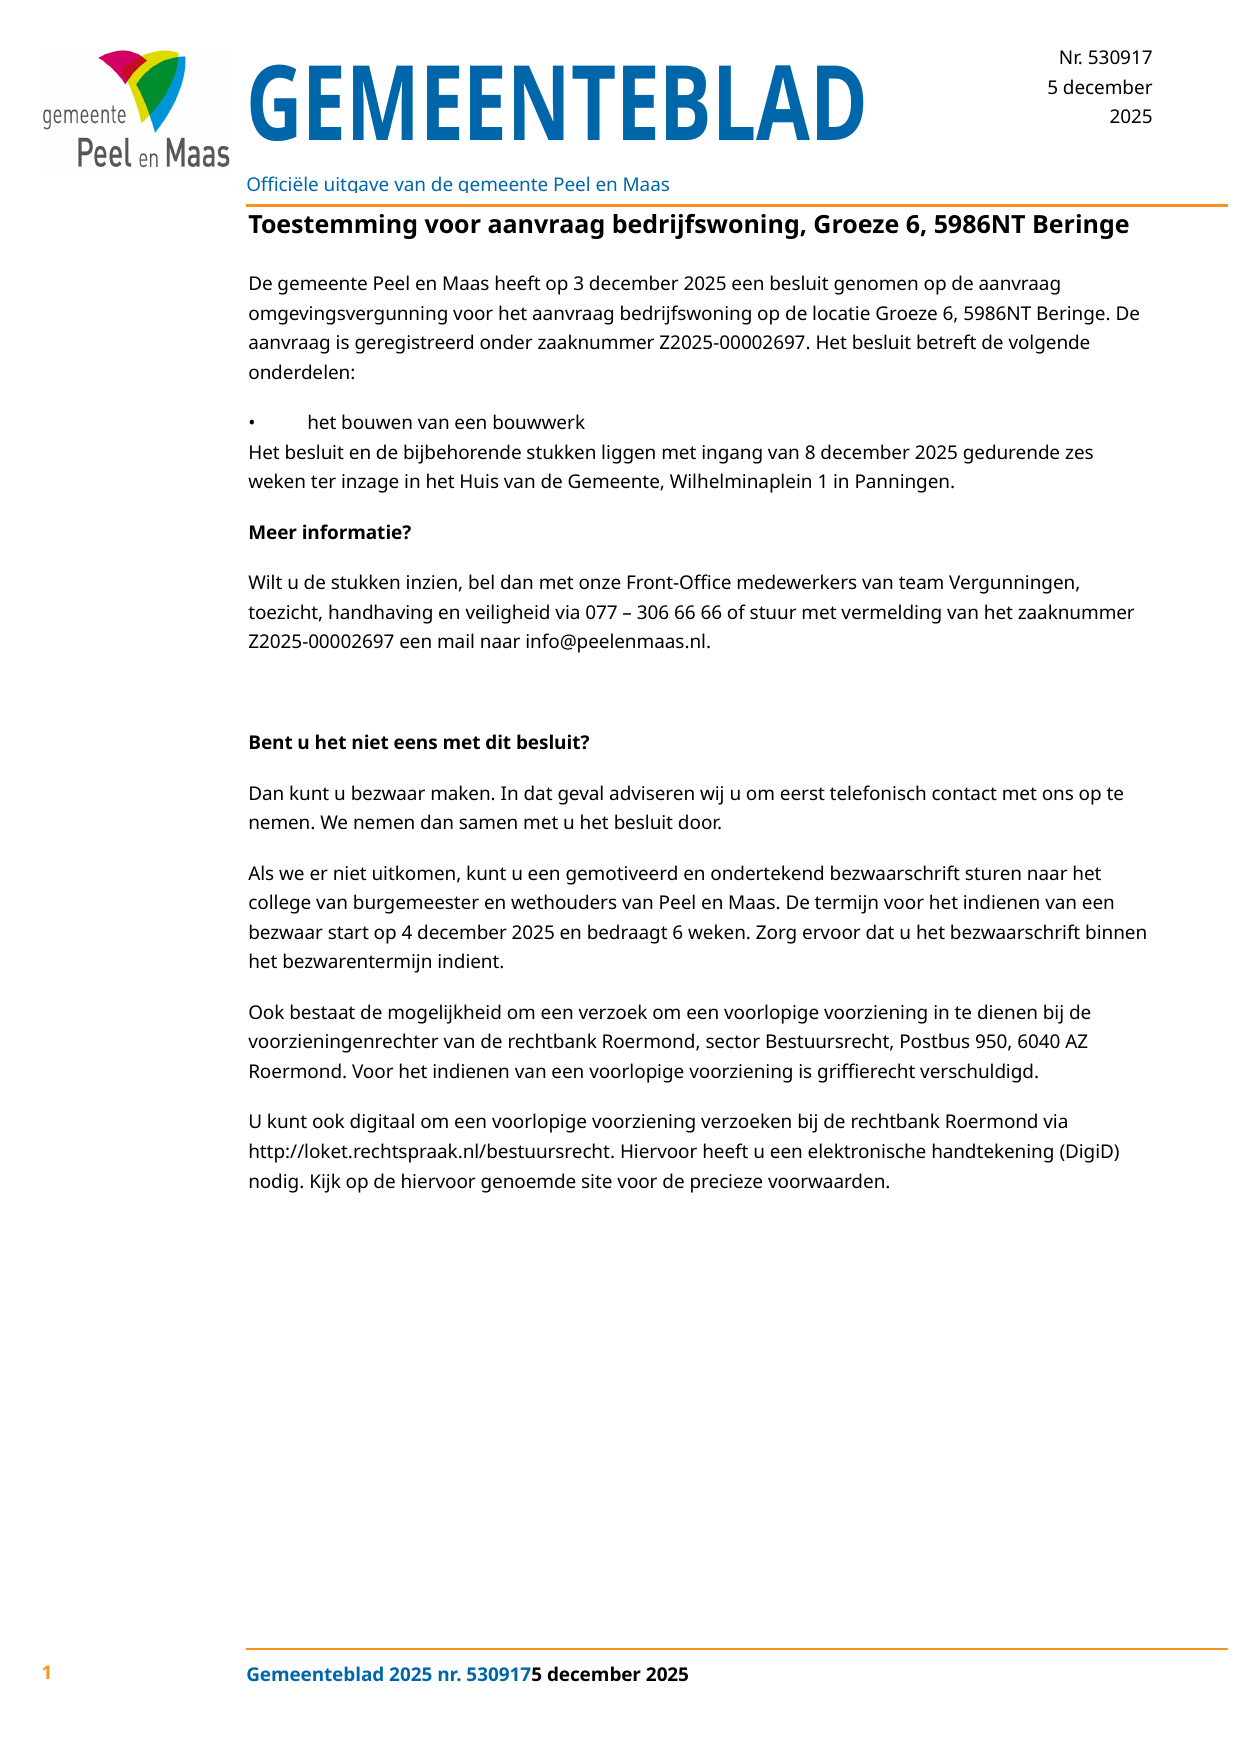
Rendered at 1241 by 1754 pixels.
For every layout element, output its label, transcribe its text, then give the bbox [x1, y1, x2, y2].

text Wilt u de stukken inzien, bel dan met onze Front-Office medewerkers van team Vergunningen, toezicht, handhaving en veiligheid via 077 – 306 66 66 of stuur met vermelding van het zaaknummer Z2025-00002697 een mail naar info@peelenmaas.nl. [248, 569, 1152, 654]
list het bouwen van een bouwwerk [248, 409, 1152, 435]
text Ook bestaat de mogelijkheid om een verzoek om een voorlopige voorziening in te dienen bij de voorzieningenrechter van de rechtbank Roermond, sector Bestuursrecht, Postbus 950, 6040 AZ Roermond. Voor het indienen van een voorlopige voorziening is griffierecht verschuldigd. [248, 999, 1152, 1084]
text Bent u het niet eens met dit besluit? [248, 729, 1152, 755]
text Het besluit en de bijbehorende stukken liggen met ingang van 8 december 2025 gedurende zes weken ter inzage in het Huis van de Gemeente, Wilhelminaplein 1 in Panningen. [248, 439, 1152, 494]
picture [41, 47, 231, 172]
text U kunt ook digitaal om een voorlopige voorziening verzoeken bij de rechtbank Roermond via http://loket.rechtspraak.nl/bestuursrecht. Hiervoor heeft u een elektronische handtekening (DigiD) nodig. Kijk op de hiervoor genoemde site voor de precieze voorwaarden. [248, 1109, 1152, 1193]
text Toestemming voor aanvraag bedrijfswoning, Groeze 6, 5986NT Beringe [248, 207, 1152, 241]
text Dan kunt u bezwaar maken. In dat geval adviseren wij u om eerst telefonisch contact met ons op te nemen. We nemen dan samen met u het besluit door. [248, 780, 1152, 835]
text De gemeente Peel en Maas heeft op 3 december 2025 een besluit genomen op de aanvraag omgevingsvergunning voor het aanvraag bedrijfswoning op de locatie Groeze 6, 5986NT Beringe. De aanvraag is geregistreerd onder zaaknummer Z2025-00002697. Het besluit betreft de volgende onderdelen: [248, 270, 1152, 385]
text Als we er niet uitkomen, kunt u een gemotiveerd en ondertekend bezwaarschrift sturen naar het college van burgemeester en wethouders van Peel en Maas. De termijn voor het indienen van een bezwaar start op 4 december 2025 en bedraagt 6 weken. Zorg ervoor dat u het bezwaarschrift binnen het bezwarentermijn indient. [248, 860, 1152, 974]
text Meer informatie? [248, 519, 1152, 545]
